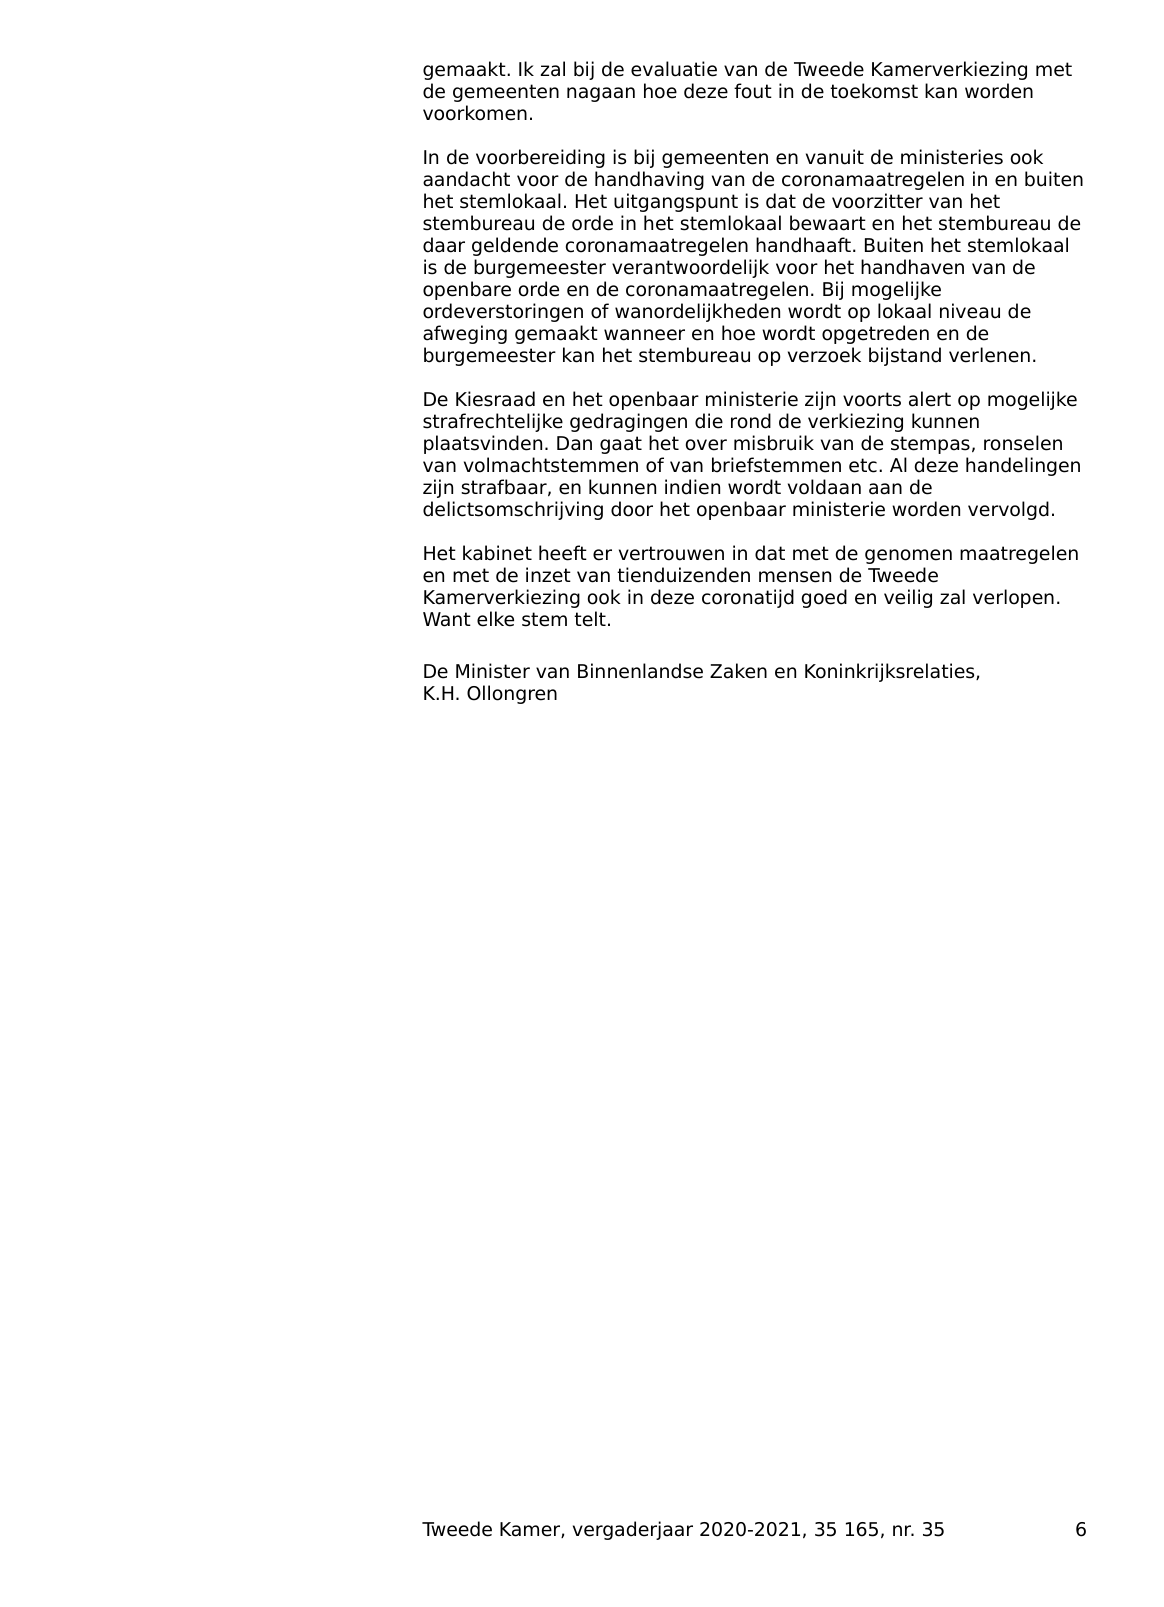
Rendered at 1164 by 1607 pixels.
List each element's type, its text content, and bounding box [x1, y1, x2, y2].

text Want elke stem telt. [422, 609, 1087, 631]
text gemaakt. Ik zal bij de evaluatie van de Tweede Kamerverkiezing met de gemeenten nagaan hoe deze fout in de toekomst kan worden voorkomen. [422, 59, 1087, 125]
text Het kabinet heeft er vertrouwen in dat met de genomen maatregelen en met de inzet van tienduizenden mensen de Tweede Kamerverkiezing ook in deze coronatijd goed en veilig zal verlopen. [422, 543, 1087, 609]
text De Kiesraad en het openbaar ministerie zijn voorts alert op mogelijke strafrechtelijke gedragingen die rond de verkiezing kunnen plaatsvinden. Dan gaat het over misbruik van de stempas, ronselen van volmachtstemmen of van briefstemmen etc. Al deze handelingen zijn strafbaar, en kunnen indien wordt voldaan aan de delictsomschrijving door het openbaar ministerie worden vervolgd. [422, 389, 1087, 521]
text In de voorbereiding is bij gemeenten en vanuit de ministeries ook aandacht voor de handhaving van de coronamaatregelen in en buiten het stemlokaal. Het uitgangspunt is dat de voorzitter van het stembureau de orde in het stemlokaal bewaart en het stembureau de daar geldende coronamaatregelen handhaaft. Buiten het stemlokaal is de burgemeester verantwoordelijk voor het handhaven van de openbare orde en de coronamaatregelen. Bij mogelijke ordeverstoringen of wanordelijkheden wordt op lokaal niveau de afweging gemaakt wanneer en hoe wordt opgetreden en de burgemeester kan het stembureau op verzoek bijstand verlenen. [422, 147, 1087, 367]
text De Minister van Binnenlandse Zaken en Koninkrijksrelaties, K.H. Ollongren [422, 661, 1087, 705]
